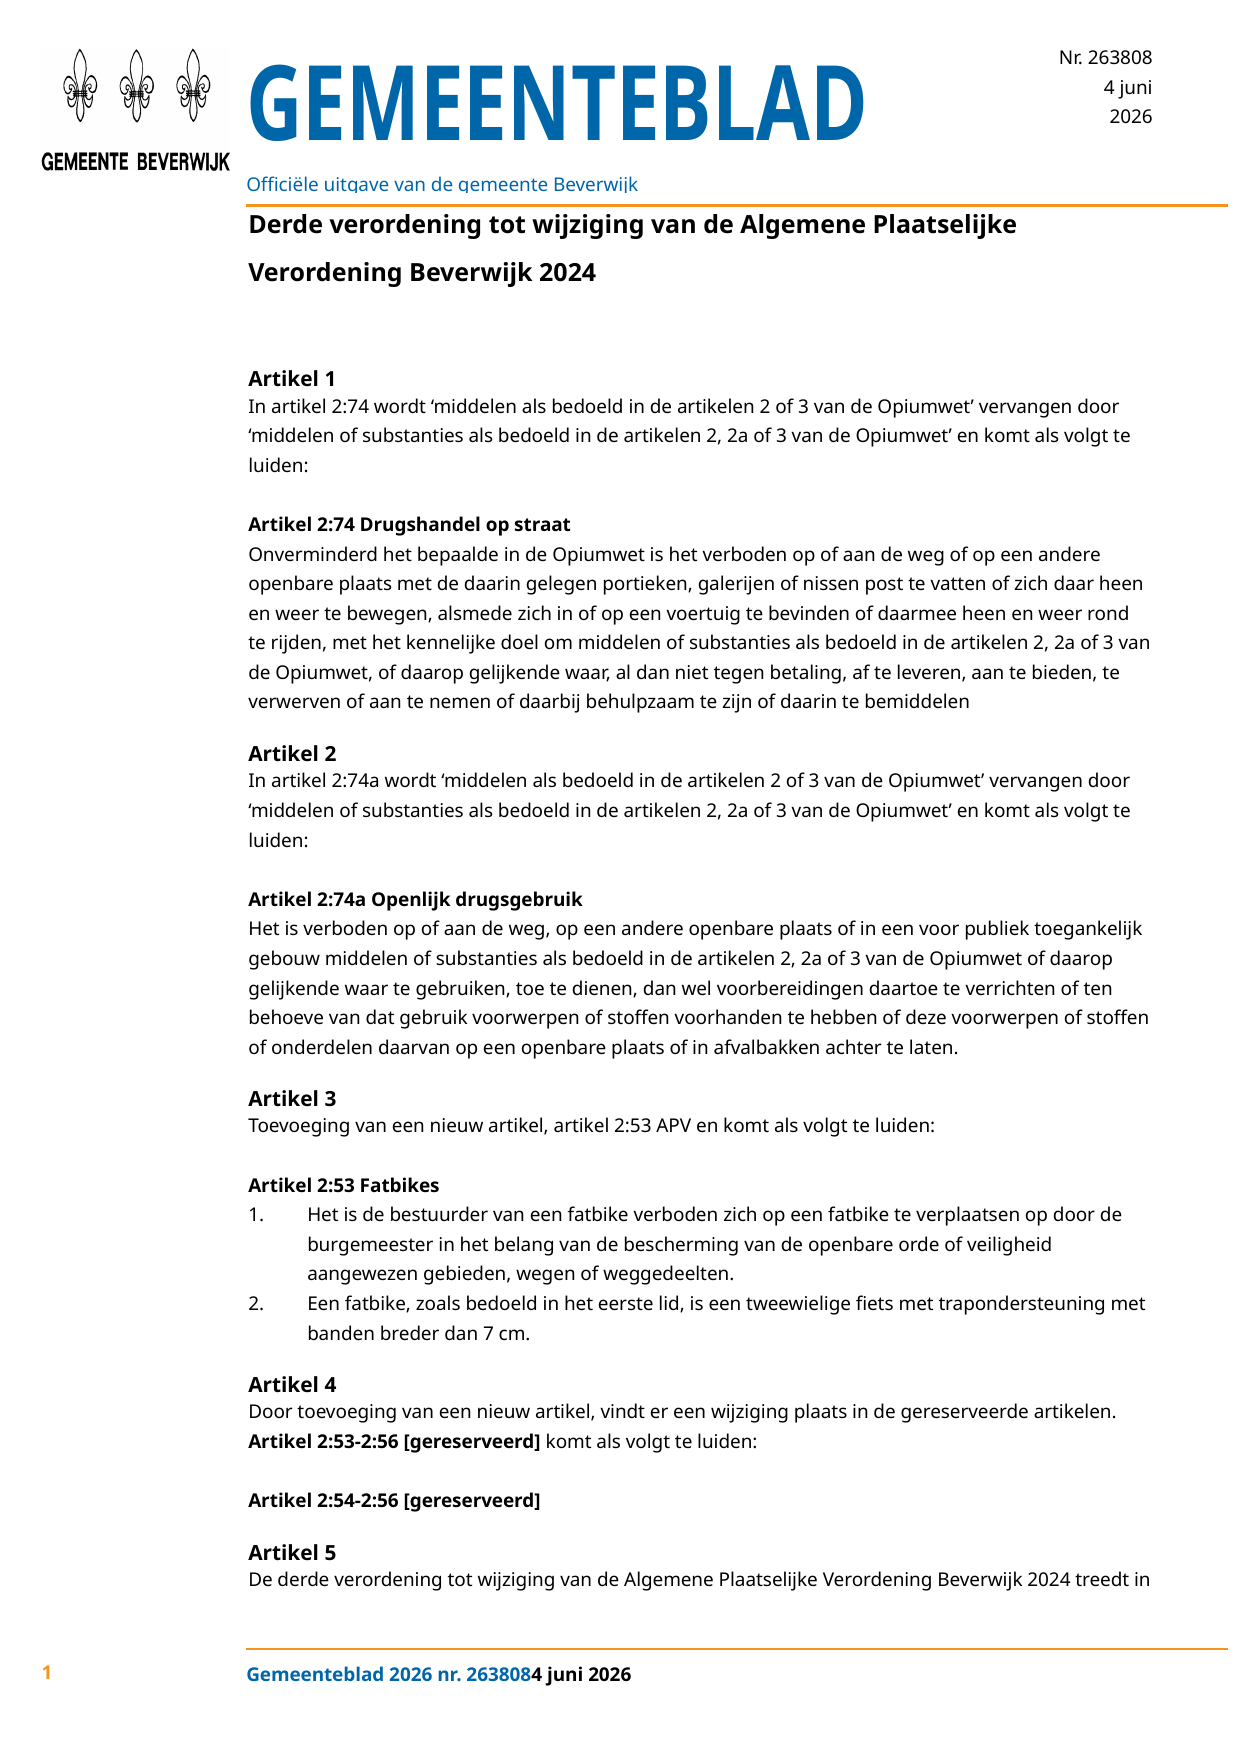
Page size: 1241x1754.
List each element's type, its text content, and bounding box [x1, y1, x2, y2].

text Artikel 4 [248, 1370, 1152, 1399]
list Het is de bestuurder van een fatbike verboden zich op een fatbike te verplaatsen op door de burgemeester in het belang van de bescherming van de openbare orde of veiligheid aangewezen gebieden, wegen of weggedeelten. [248, 1201, 1152, 1286]
text In artikel 2:74 wordt ‘middelen als bedoeld in de artikelen 2 of 3 van de Opiumwet’ vervangen door ‘middelen of substanties als bedoeld in de artikelen 2, 2a of 3 van de Opiumwet’ en komt als volgt te luiden: [248, 393, 1152, 478]
text Artikel 1 [248, 364, 1152, 393]
text De derde verordening tot wijziging van de Algemene Plaatselijke Verordening Beverwijk 2024 treedt in [248, 1566, 1152, 1592]
text Artikel 2:53 Fatbikes [248, 1172, 1152, 1198]
list Een fatbike, zoals bedoeld in het eerste lid, is een tweewielige fiets met trapondersteuning met banden breder dan 7 cm. [248, 1290, 1152, 1346]
text In artikel 2:74a wordt ‘middelen als bedoeld in de artikelen 2 of 3 van de Opiumwet’ vervangen door ‘middelen of substanties als bedoeld in de artikelen 2, 2a of 3 van de Opiumwet’ en komt als volgt te luiden: [248, 768, 1152, 852]
picture [41, 47, 231, 172]
text Door toevoeging van een nieuw artikel, vindt er een wijziging plaats in de gereserveerde artikelen. Artikel 2:53-2:56 [gereserveerd] komt als volgt te luiden: [248, 1399, 1152, 1454]
text Toevoeging van een nieuw artikel, artikel 2:53 APV en komt als volgt te luiden: [248, 1113, 1152, 1138]
text Derde verordening tot wijziging van de Algemene Plaatselijke Verordening Beverwijk 2024 [248, 207, 1152, 288]
text Artikel 2 [248, 739, 1152, 768]
text Het is verboden op of aan de weg, op een andere openbare plaats of in een voor publiek toegankelijk gebouw middelen of substanties als bedoeld in de artikelen 2, 2a of 3 van de Opiumwet of daarop gelijkende waar te gebruiken, toe te dienen, dan wel voorbereidingen daartoe te verrichten of ten behoeve van dat gebruik voorwerpen of stoffen voorhanden te hebben of deze voorwerpen of stoffen of onderdelen daarvan op een openbare plaats of in afvalbakken achter te laten. [248, 916, 1152, 1059]
text Artikel 2:74 Drugshandel op straat [248, 511, 1152, 537]
text Artikel 5 [248, 1538, 1152, 1566]
text Onverminderd het bepaalde in de Opiumwet is het verboden op of aan de weg of op een andere openbare plaats met de daarin gelegen portieken, galerijen of nissen post te vatten of zich daar heen en weer te bewegen, alsmede zich in of op een voertuig te bevinden of daarmee heen en weer rond te rijden, met het kennelijke doel om middelen of substanties als bedoeld in de artikelen 2, 2a of 3 van de Opiumwet, of daarop gelijkende waar, al dan niet tegen betaling, af te leveren, aan te bieden, te verwerven of aan te nemen of daarbij behulpzaam te zijn of daarin te bemiddelen [248, 541, 1152, 714]
text Artikel 2:74a Openlijk drugsgebruik [248, 886, 1152, 912]
text Artikel 2:54-2:56 [gereserveerd] [248, 1487, 1152, 1513]
text Artikel 3 [248, 1084, 1152, 1113]
